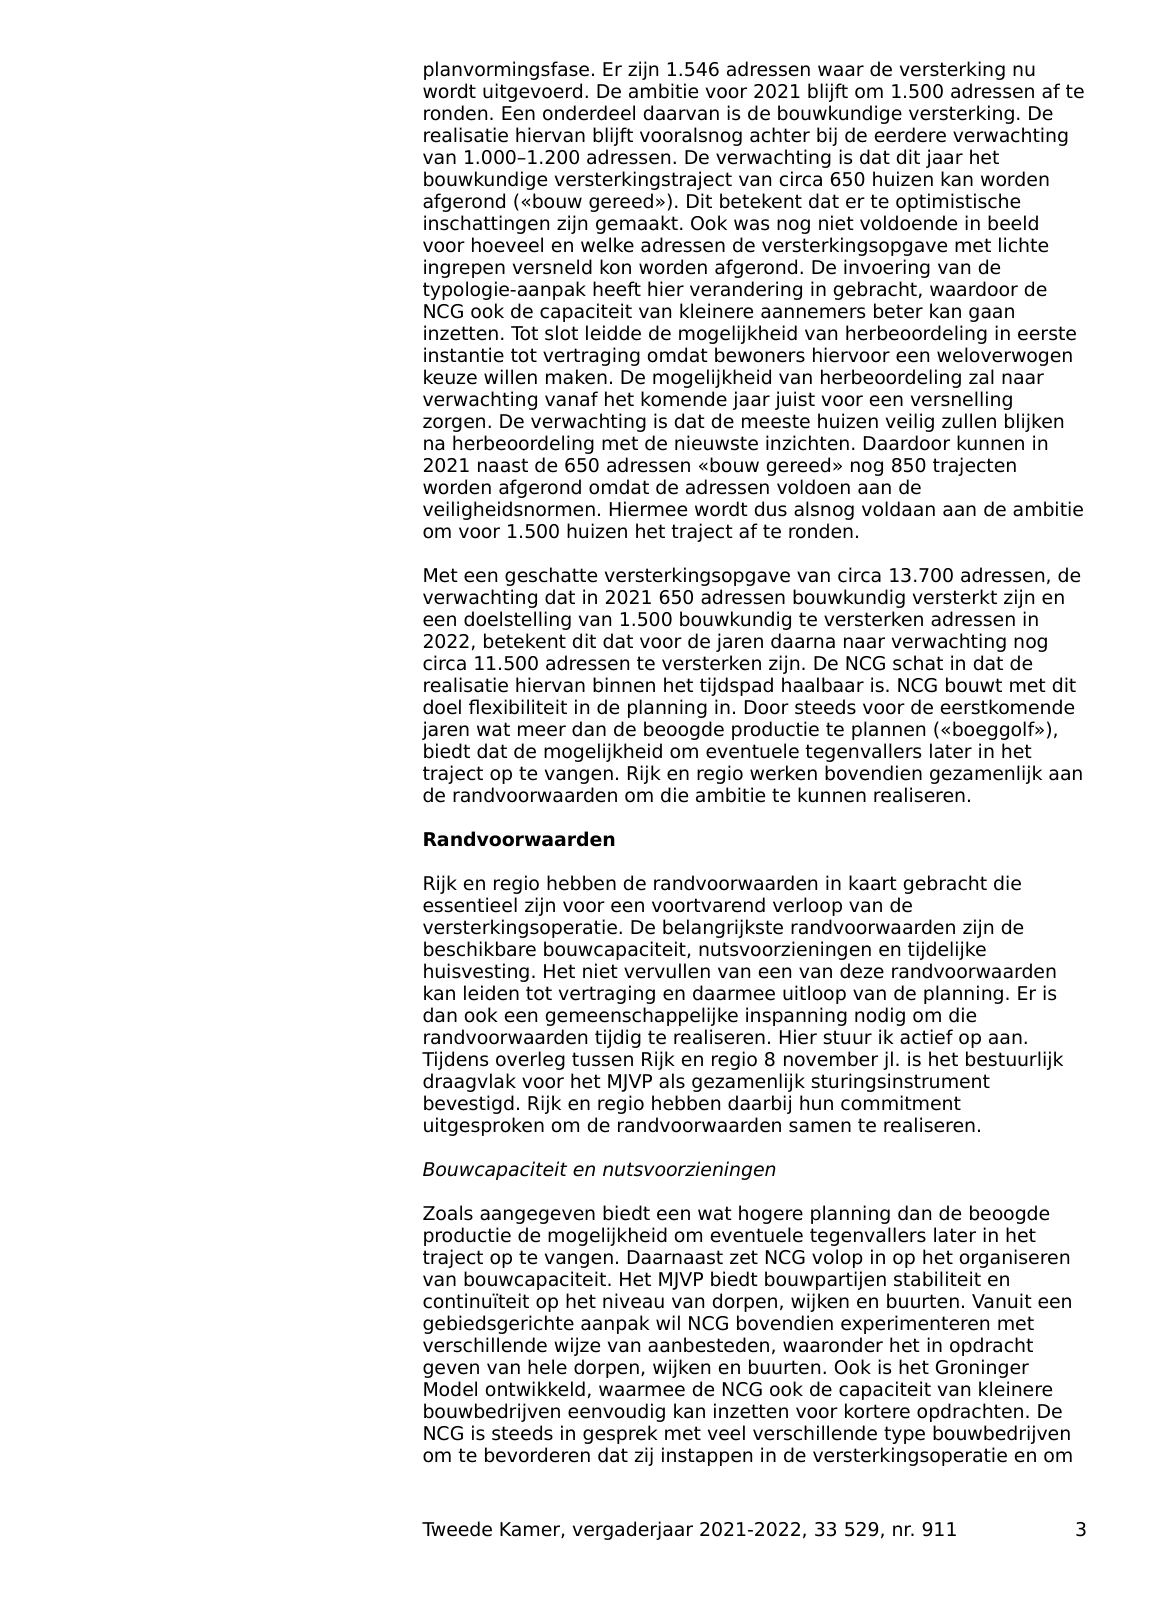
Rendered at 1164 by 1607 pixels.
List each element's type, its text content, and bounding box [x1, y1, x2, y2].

text Met een geschatte versterkingsopgave van circa 13.700 adressen, de verwachting dat in 2021 650 adressen bouwkundig versterkt zijn en een doelstelling van 1.500 bouwkundig te versterken adressen in 2022, betekent dit dat voor de jaren daarna naar verwachting nog circa 11.500 adressen te versterken zijn. De NCG schat in dat de realisatie hiervan binnen het tijdspad haalbaar is. NCG bouwt met dit doel flexibiliteit in de planning in. Door steeds voor de eerstkomende jaren wat meer dan de beoogde productie te plannen («boeggolf»), biedt dat de mogelijkheid om eventuele tegenvallers later in het traject op te vangen. Rijk en regio werken bovendien gezamenlijk aan de randvoorwaarden om die ambitie te kunnen realiseren. [422, 565, 1087, 807]
text Rijk en regio hebben de randvoorwaarden in kaart gebracht die essentieel zijn voor een voortvarend verloop van de versterkingsoperatie. De belangrijkste randvoorwaarden zijn de beschikbare bouwcapaciteit, nutsvoorzieningen en tijdelijke huisvesting. Het niet vervullen van een van deze randvoorwaarden kan leiden tot vertraging en daarmee uitloop van de planning. Er is dan ook een gemeenschappelijke inspanning nodig om die randvoorwaarden tijdig te realiseren. Hier stuur ik actief op aan. Tijdens overleg tussen Rijk en regio 8 november jl. is het bestuurlijk draagvlak voor het MJVP als gezamenlijk sturingsinstrument bevestigd. Rijk en regio hebben daarbij hun commitment uitgesproken om de randvoorwaarden samen te realiseren. [422, 873, 1087, 1137]
subtitle Bouwcapaciteit en nutsvoorzieningen [422, 1159, 1087, 1181]
text planvormingsfase. Er zijn 1.546 adressen waar de versterking nu wordt uitgevoerd. De ambitie voor 2021 blijft om 1.500 adressen af te ronden. Een onderdeel daarvan is de bouwkundige versterking. De realisatie hiervan blijft vooralsnog achter bij de eerdere verwachting van 1.000–1.200 adressen. De verwachting is dat dit jaar het bouwkundige versterkingstraject van circa 650 huizen kan worden afgerond («bouw gereed»). Dit betekent dat er te optimistische inschattingen zijn gemaakt. Ook was nog niet voldoende in beeld voor hoeveel en welke adressen de versterkingsopgave met lichte ingrepen versneld kon worden afgerond. De invoering van de typologie-aanpak heeft hier verandering in gebracht, waardoor de NCG ook de capaciteit van kleinere aannemers beter kan gaan inzetten. Tot slot leidde de mogelijkheid van herbeoordeling in eerste instantie tot vertraging omdat bewoners hiervoor een weloverwogen keuze willen maken. De mogelijkheid van herbeoordeling zal naar verwachting vanaf het komende jaar juist voor een versnelling zorgen. De verwachting is dat de meeste huizen veilig zullen blijken na herbeoordeling met de nieuwste inzichten. Daardoor kunnen in 2021 naast de 650 adressen «bouw gereed» nog 850 trajecten worden afgerond omdat de adressen voldoen aan de veiligheidsnormen. Hiermee wordt dus alsnog voldaan aan de ambitie om voor 1.500 huizen het traject af te ronden. [422, 59, 1087, 543]
subtitle Randvoorwaarden [422, 829, 1087, 851]
text Zoals aangegeven biedt een wat hogere planning dan de beoogde productie de mogelijkheid om eventuele tegenvallers later in het traject op te vangen. Daarnaast zet NCG volop in op het organiseren van bouwcapaciteit. Het MJVP biedt bouwpartijen stabiliteit en continuïteit op het niveau van dorpen, wijken en buurten. Vanuit een gebiedsgerichte aanpak wil NCG bovendien experimenteren met verschillende wijze van aanbesteden, waaronder het in opdracht geven van hele dorpen, wijken en buurten. Ook is het Groninger Model ontwikkeld, waarmee de NCG ook de capaciteit van kleinere bouwbedrijven eenvoudig kan inzetten voor kortere opdrachten. De NCG is steeds in gesprek met veel verschillende type bouwbedrijven om te bevorderen dat zij instappen in de versterkingsoperatie en om [422, 1203, 1087, 1467]
